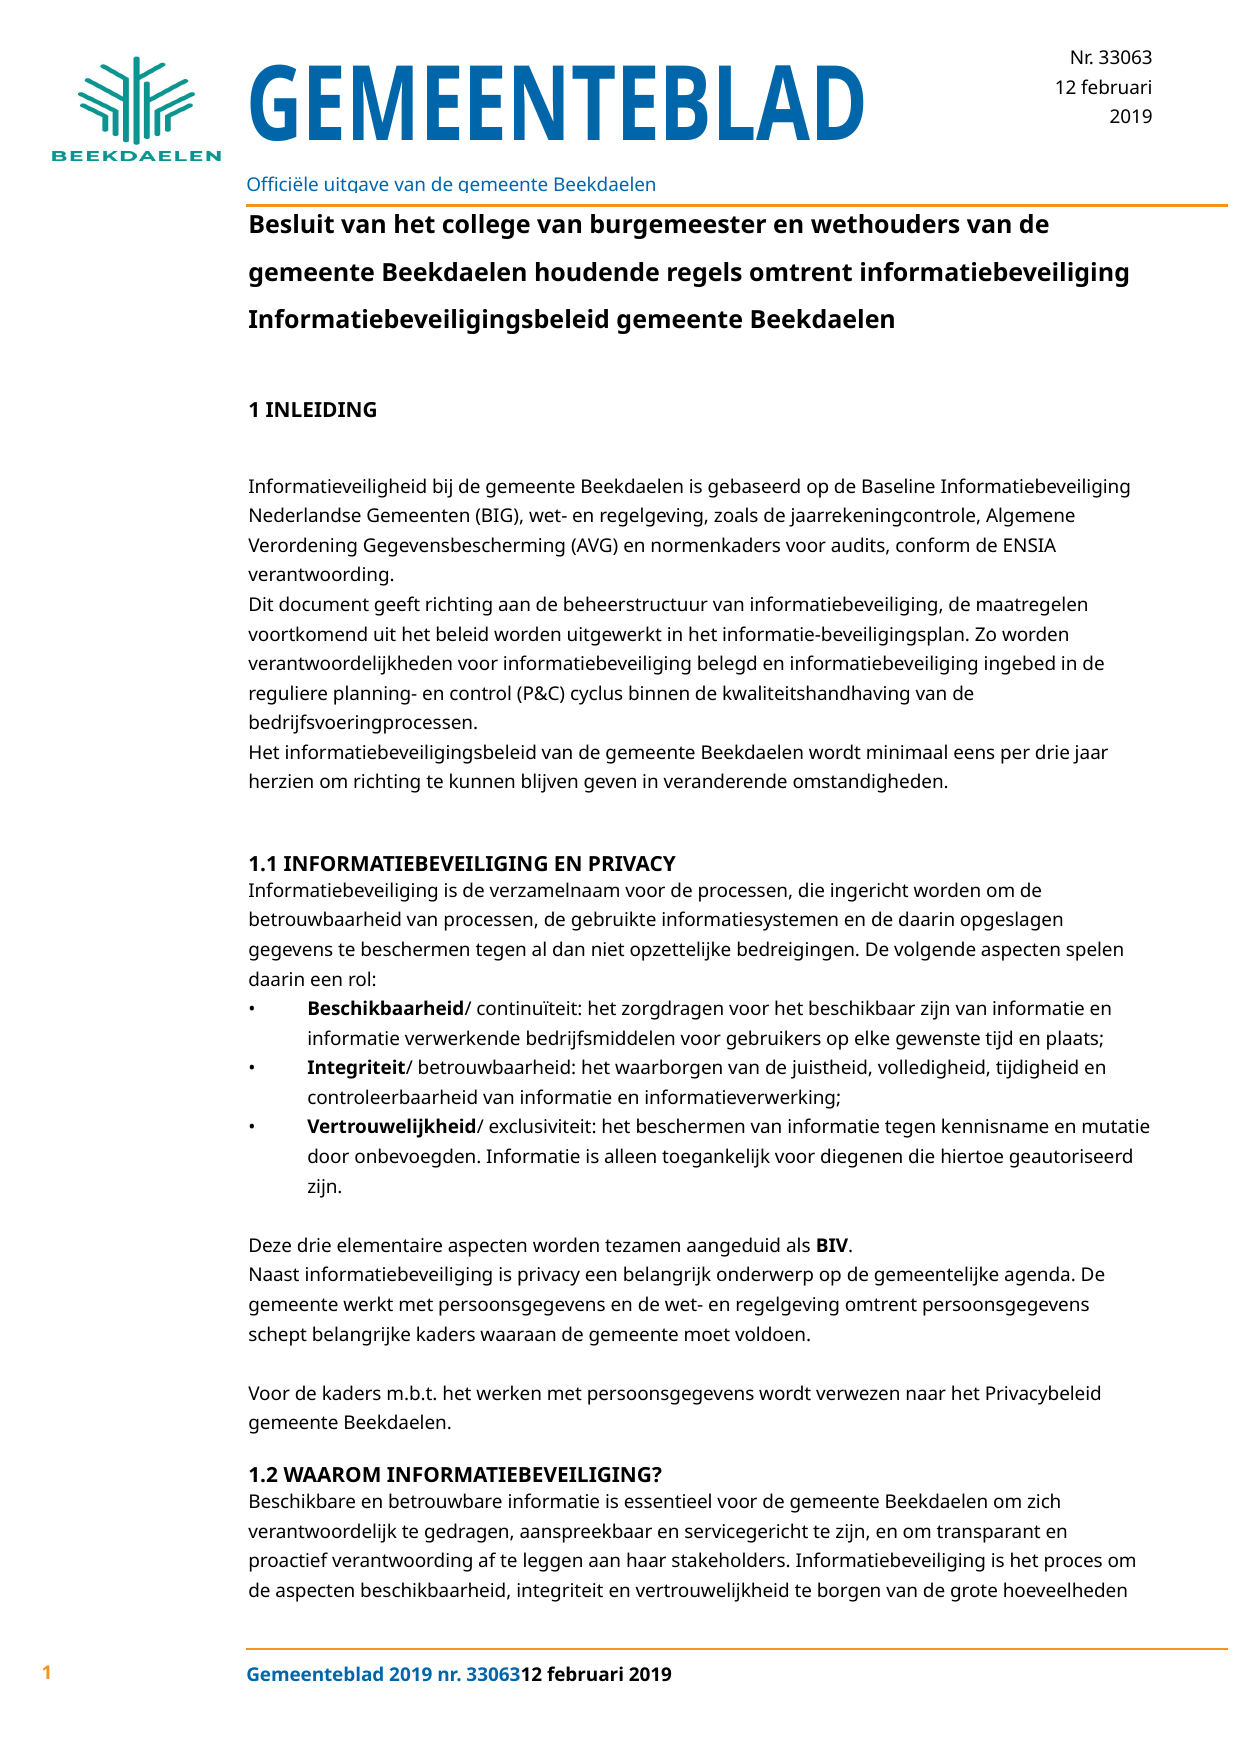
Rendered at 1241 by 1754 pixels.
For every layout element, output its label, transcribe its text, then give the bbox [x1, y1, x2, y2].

text 1.1 INFORMATIEBEVEILIGING EN PRIVACY [248, 849, 1152, 877]
text Naast informatiebeveiliging is privacy een belangrijk onderwerp op de gemeentelijke agenda. De gemeente werkt met persoonsgegevens en de wet- en regelgeving omtrent persoonsgegevens schept belangrijke kaders waaraan de gemeente moet voldoen. [248, 1262, 1152, 1347]
text 1.2 WAAROM INFORMATIEBEVEILIGING? [248, 1460, 1152, 1488]
list Integriteit/ betrouwbaarheid: het waarborgen van de juistheid, volledigheid, tijdigheid en controleerbaarheid van informatie en informatieverwerking; [248, 1054, 1152, 1110]
text Informatieveiligheid bij de gemeente Beekdaelen is gebaseerd op de Baseline Informatiebeveiliging Nederlandse Gemeenten (BIG), wet- en regelgeving, zoals de jaarrekeningcontrole, Algemene Verordening Gegevensbescherming (AVG) en normenkaders voor audits, conform de ENSIA verantwoording. [248, 473, 1152, 587]
text Informatiebeveiliging is de verzamelnaam voor de processen, die ingericht worden om de betrouwbaarheid van processen, de gebruikte informatiesystemen en de daarin opgeslagen gegevens te beschermen tegen al dan niet opzettelijke bedreigingen. De volgende aspecten spelen daarin een rol: [248, 877, 1152, 992]
list Vertrouwelijkheid/ exclusiviteit: het beschermen van informatie tegen kennisname en mutatie door onbevoegden. Informatie is alleen toegankelijk voor diegenen die hiertoe geautoriseerd zijn. [248, 1114, 1152, 1199]
text Beschikbare en betrouwbare informatie is essentieel voor de gemeente Beekdaelen om zich verantwoordelijk te gedragen, aanspreekbaar en servicegericht te zijn, en om transparant en proactief verantwoording af te leggen aan haar stakeholders. Informatiebeveiliging is het proces om de aspecten beschikbaarheid, integriteit en vertrouwelijkheid te borgen van de grote hoeveelheden [248, 1488, 1152, 1603]
text Dit document geeft richting aan de beheerstructuur van informatiebeveiliging, de maatregelen voortkomend uit het beleid worden uitgewerkt in het informatie-beveiligingsplan. Zo worden verantwoordelijkheden voor informatiebeveiliging belegd en informatiebeveiliging ingebed in de reguliere planning- en control (P&C) cyclus binnen de kwaliteitshandhaving van de bedrijfsvoeringprocessen. [248, 591, 1152, 735]
text Deze drie elementaire aspecten worden tezamen aangeduid als BIV. [248, 1232, 1152, 1258]
picture [41, 47, 231, 172]
text Besluit van het college van burgemeester en wethouders van de gemeente Beekdaelen houdende regels omtrent informatiebeveiliging Informatiebeveiligingsbeleid gemeente Beekdaelen [248, 207, 1152, 336]
list Beschikbaarheid/ continuïteit: het zorgdragen voor het beschikbaar zijn van informatie en informatie verwerkende bedrijfsmiddelen voor gebruikers op elke gewenste tijd en plaats; [248, 995, 1152, 1051]
text 1 INLEIDING [248, 395, 1152, 423]
text Het informatiebeveiligingsbeleid van de gemeente Beekdaelen wordt minimaal eens per drie jaar herzien om richting te kunnen blijven geven in veranderende omstandigheden. [248, 739, 1152, 794]
text Voor de kaders m.b.t. het werken met persoonsgegevens wordt verwezen naar het Privacybeleid gemeente Beekdaelen. [248, 1380, 1152, 1435]
